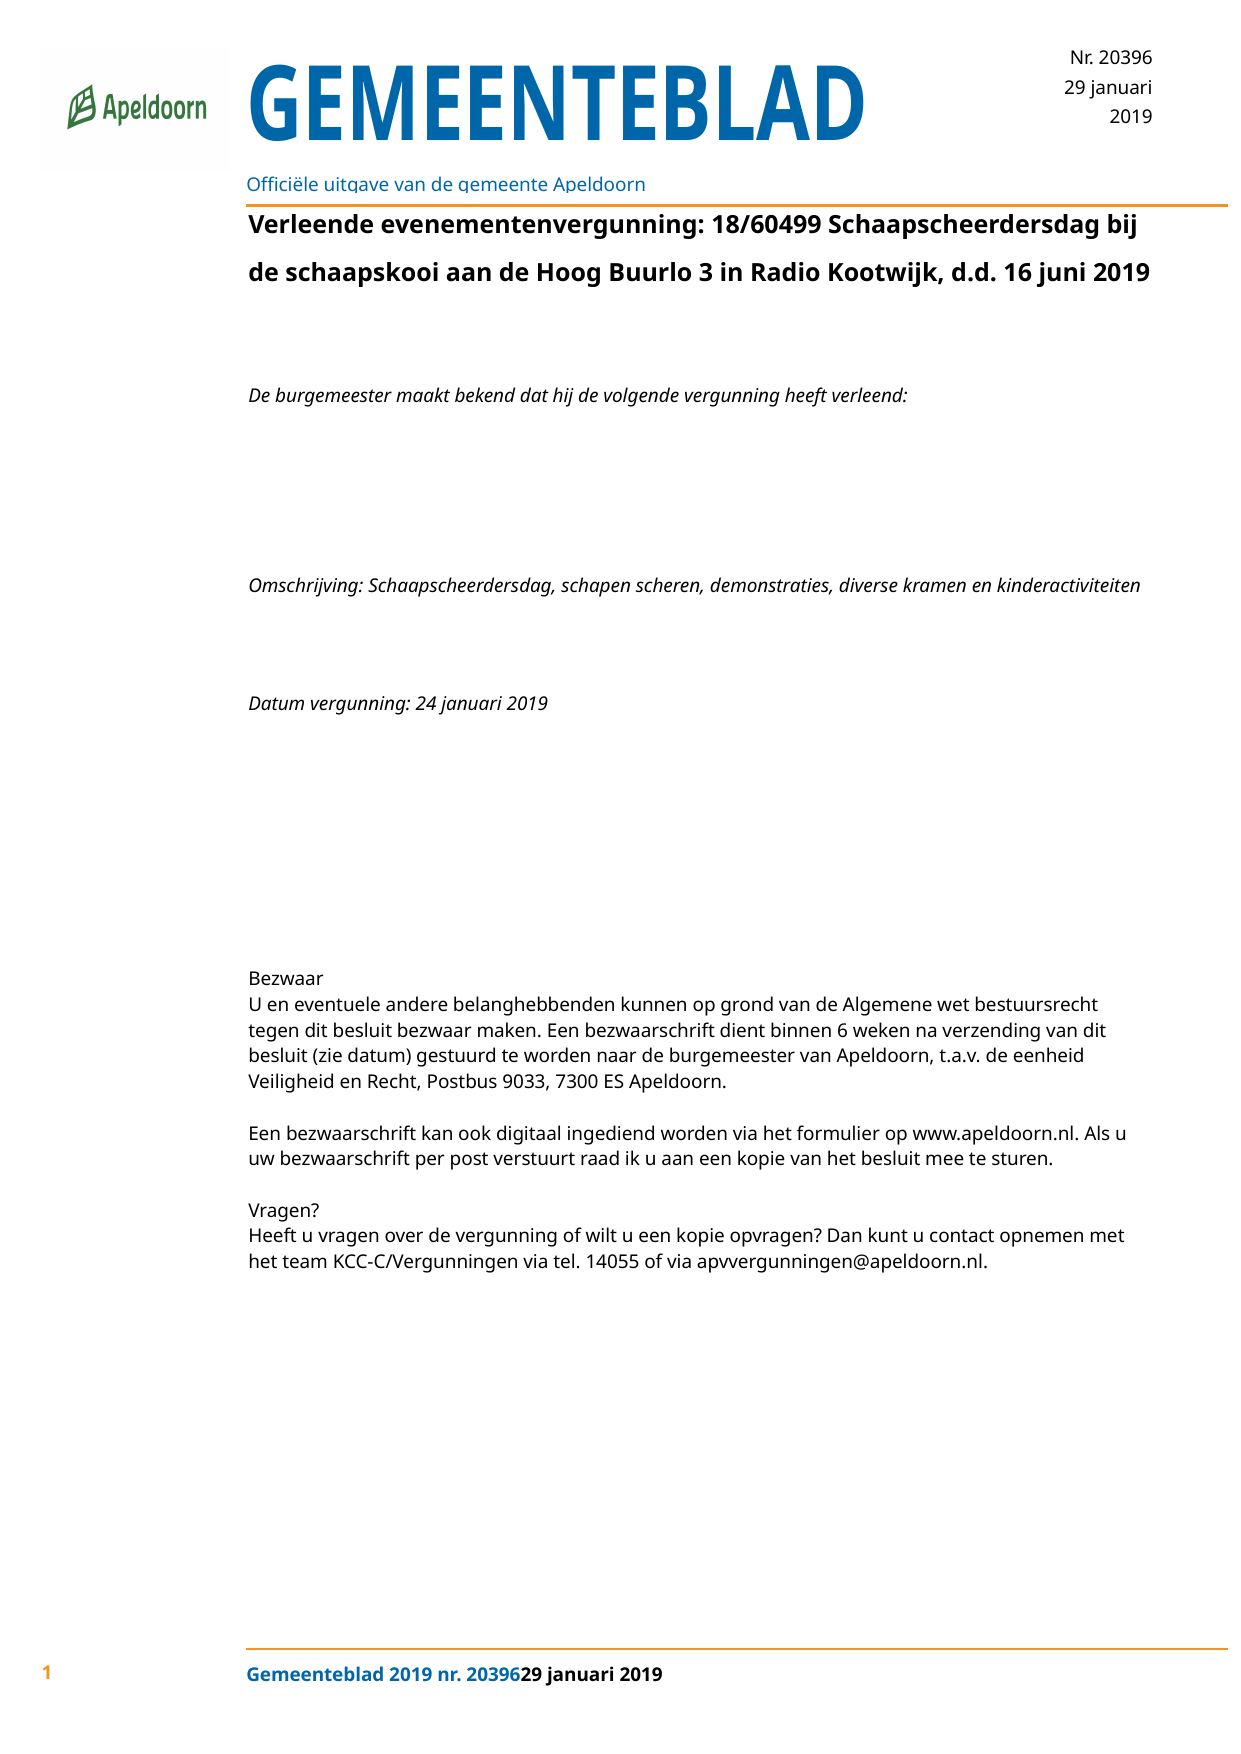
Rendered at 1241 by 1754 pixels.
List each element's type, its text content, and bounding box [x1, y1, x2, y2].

text Omschrijving: Schaapscheerdersdag, schapen scheren, demonstraties, diverse kramen en kinderactiviteiten [248, 572, 1152, 598]
text Een bezwaarschrift kan ook digitaal ingediend worden via het formulier op www.apeldoorn.nl. Als u uw bezwaarschrift per post verstuurt raad ik u aan een kopie van het besluit mee te sturen. [248, 1120, 1152, 1171]
text Datum vergunning: 24 januari 2019 [248, 690, 1152, 716]
picture [41, 47, 231, 172]
text Heeft u vragen over de vergunning of wilt u een kopie opvragen? Dan kunt u contact opnemen met het team KCC-C/Vergunningen via tel. 14055 of via apvvergunningen@apeldoorn.nl. [248, 1223, 1152, 1274]
text U en eventuele andere belanghebbenden kunnen op grond van de Algemene wet bestuursrecht tegen dit besluit bezwaar maken. Een bezwaarschrift dient binnen 6 weken na verzending van dit besluit (zie datum) gestuurd te worden naar de burgemeester van Apeldoorn, t.a.v. de eenheid Veiligheid en Recht, Postbus 9033, 7300 ES Apeldoorn. [248, 991, 1152, 1094]
text Verleende evenementenvergunning: 18/60499 Schaapscheerdersdag bij de schaapskooi aan de Hoog Buurlo 3 in Radio Kootwijk, d.d. 16 juni 2019 [248, 207, 1152, 288]
text De burgemeester maakt bekend dat hij de volgende vergunning heeft verleend: [248, 382, 1152, 408]
text Vragen? [248, 1197, 1152, 1223]
text Bezwaar [248, 965, 1152, 991]
